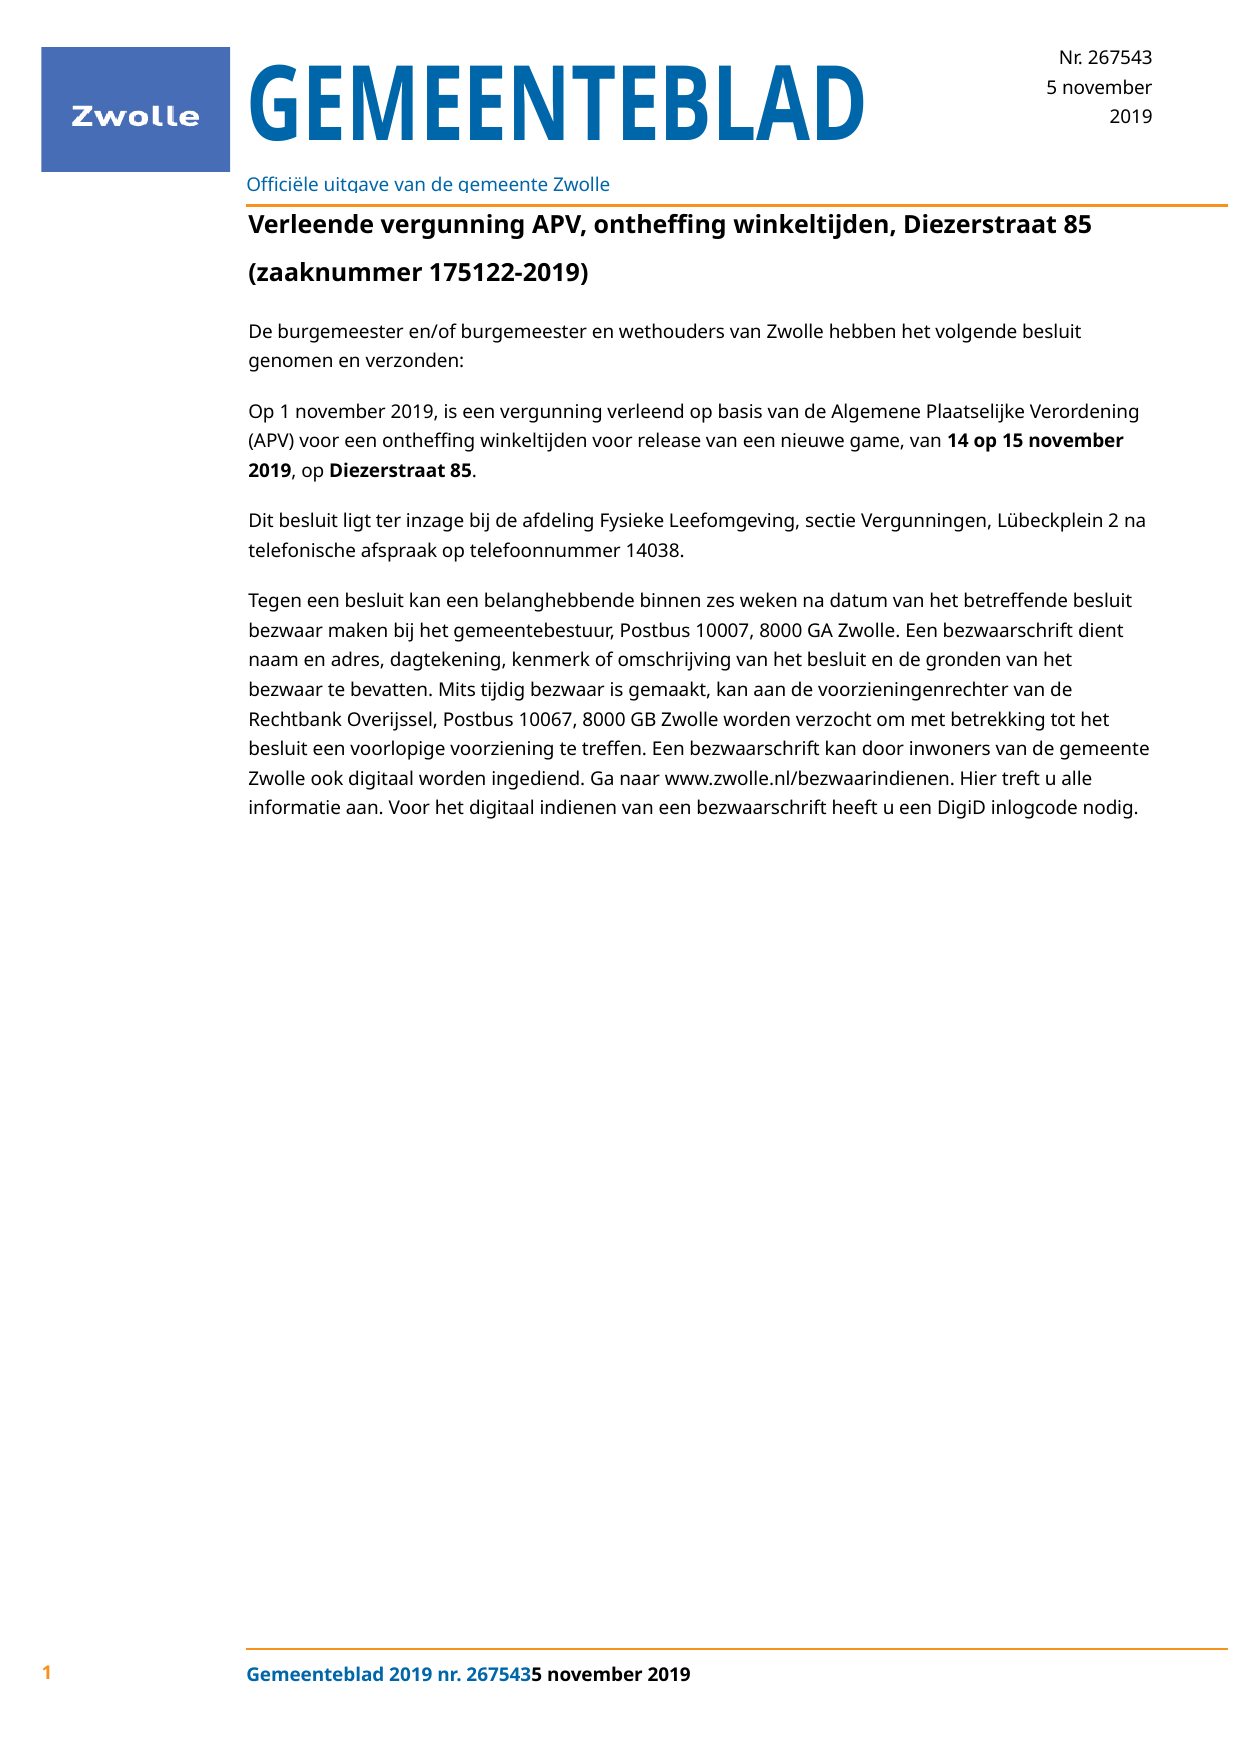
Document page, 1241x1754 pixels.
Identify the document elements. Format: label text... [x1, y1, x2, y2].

text De burgemeester en/of burgemeester en wethouders van Zwolle hebben het volgende besluit genomen en verzonden: [248, 318, 1152, 373]
text Verleende vergunning APV, ontheffing winkeltijden, Diezerstraat 85 (zaaknummer 175122-2019) [248, 207, 1152, 288]
text Tegen een besluit kan een belanghebbende binnen zes weken na datum van het betreffende besluit bezwaar maken bij het gemeentebestuur, Postbus 10007, 8000 GA Zwolle. Een bezwaarschrift dient naam en adres, dagtekening, kenmerk of omschrijving van het besluit en de gronden van het bezwaar te bevatten. Mits tijdig bezwaar is gemaakt, kan aan de voorzieningenrechter van de Rechtbank Overijssel, Postbus 10067, 8000 GB Zwolle worden verzocht om met betrekking tot het besluit een voorlopige voorziening te treffen. Een bezwaarschrift kan door inwoners van de gemeente Zwolle ook digitaal worden ingediend. Ga naar www.zwolle.nl/bezwaarindienen. Hier treft u alle informatie aan. Voor het digitaal indienen van een bezwaarschrift heeft u een DigiD inlogcode nodig. [248, 587, 1152, 820]
text Dit besluit ligt ter inzage bij de afdeling Fysieke Leefomgeving, sectie Vergunningen, Lübeckplein 2 na telefonische afspraak op telefoonnummer 14038. [248, 507, 1152, 563]
picture [41, 47, 231, 172]
text Op 1 november 2019, is een vergunning verleend op basis van de Algemene Plaatselijke Verordening (APV) voor een ontheffing winkeltijden voor release van een nieuwe game, van 14 op 15 november 2019, op Diezerstraat 85. [248, 398, 1152, 483]
